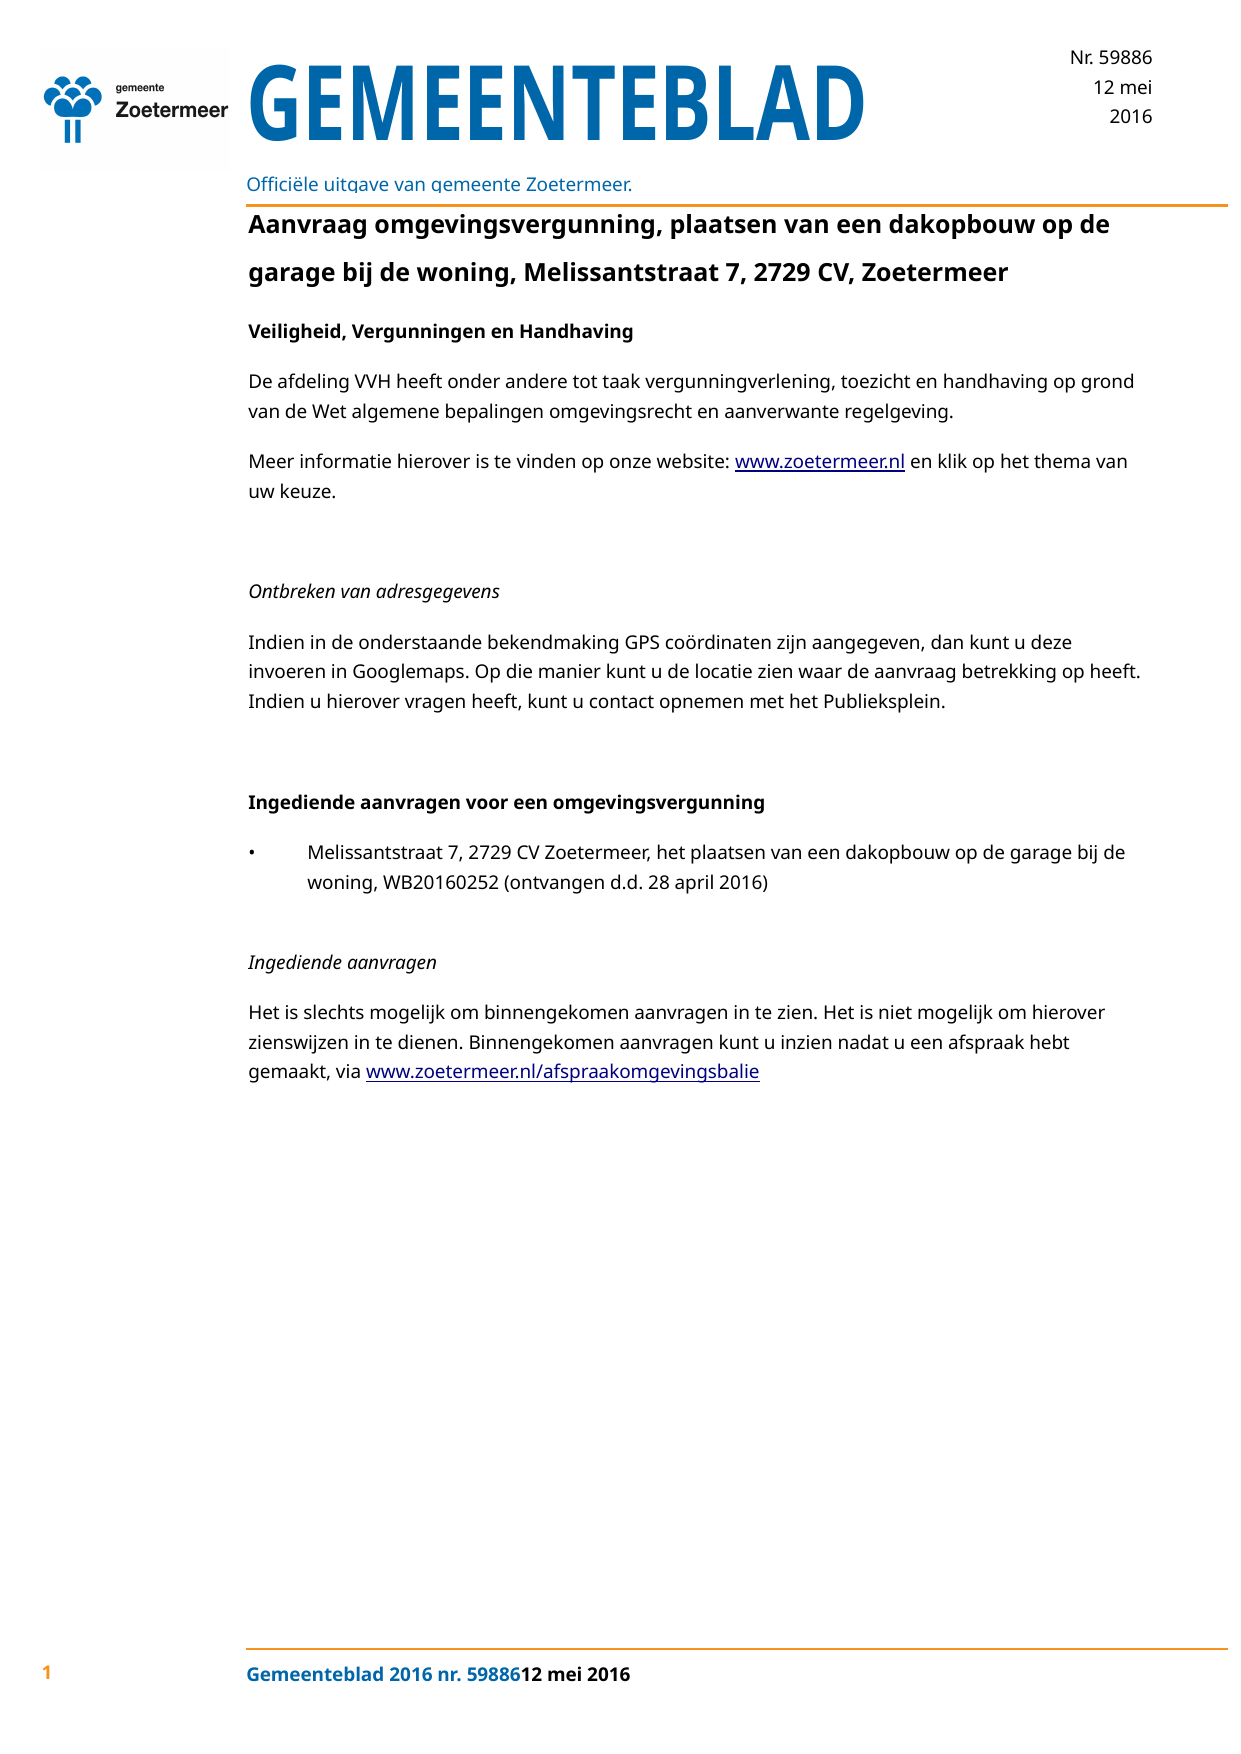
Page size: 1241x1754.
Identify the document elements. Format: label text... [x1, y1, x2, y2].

text Aanvraag omgevingsvergunning, plaatsen van een dakopbouw op de garage bij de woning, Melissantstraat 7, 2729 CV, Zoetermeer [248, 207, 1152, 288]
text Ontbreken van adresgegevens [248, 579, 1152, 604]
text Indien in de onderstaande bekendmaking GPS coördinaten zijn aangegeven, dan kunt u deze invoeren in Googlemaps. Op die manier kunt u de locatie zien waar de aanvraag betrekking op heeft. Indien u hierover vragen heeft, kunt u contact opnemen met het Publieksplein. [248, 629, 1152, 714]
text Ingediende aanvragen voor een omgevingsvergunning [248, 789, 1152, 815]
text Meer informatie hierover is te vinden op onze website: www.zoetermeer.nl en klik op het thema van uw keuze. [248, 448, 1152, 504]
text Ingediende aanvragen [248, 949, 1152, 975]
list Melissantstraat 7, 2729 CV Zoetermeer, het plaatsen van een dakopbouw op de garage bij de woning, WB20160252 (ontvangen d.d. 28 april 2016) [248, 839, 1152, 895]
picture [41, 47, 231, 172]
text Veiligheid, Vergunningen en Handhaving [248, 318, 1152, 344]
text Het is slechts mogelijk om binnengekomen aanvragen in te zien. Het is niet mogelijk om hierover zienswijzen in te dienen. Binnengekomen aanvragen kunt u inzien nadat u een afspraak hebt gemaakt, via www.zoetermeer.nl/afspraakomgevingsbalie [248, 999, 1152, 1084]
text De afdeling VVH heeft onder andere tot taak vergunningverlening, toezicht en handhaving op grond van de Wet algemene bepalingen omgevingsrecht en aanverwante regelgeving. [248, 368, 1152, 424]
